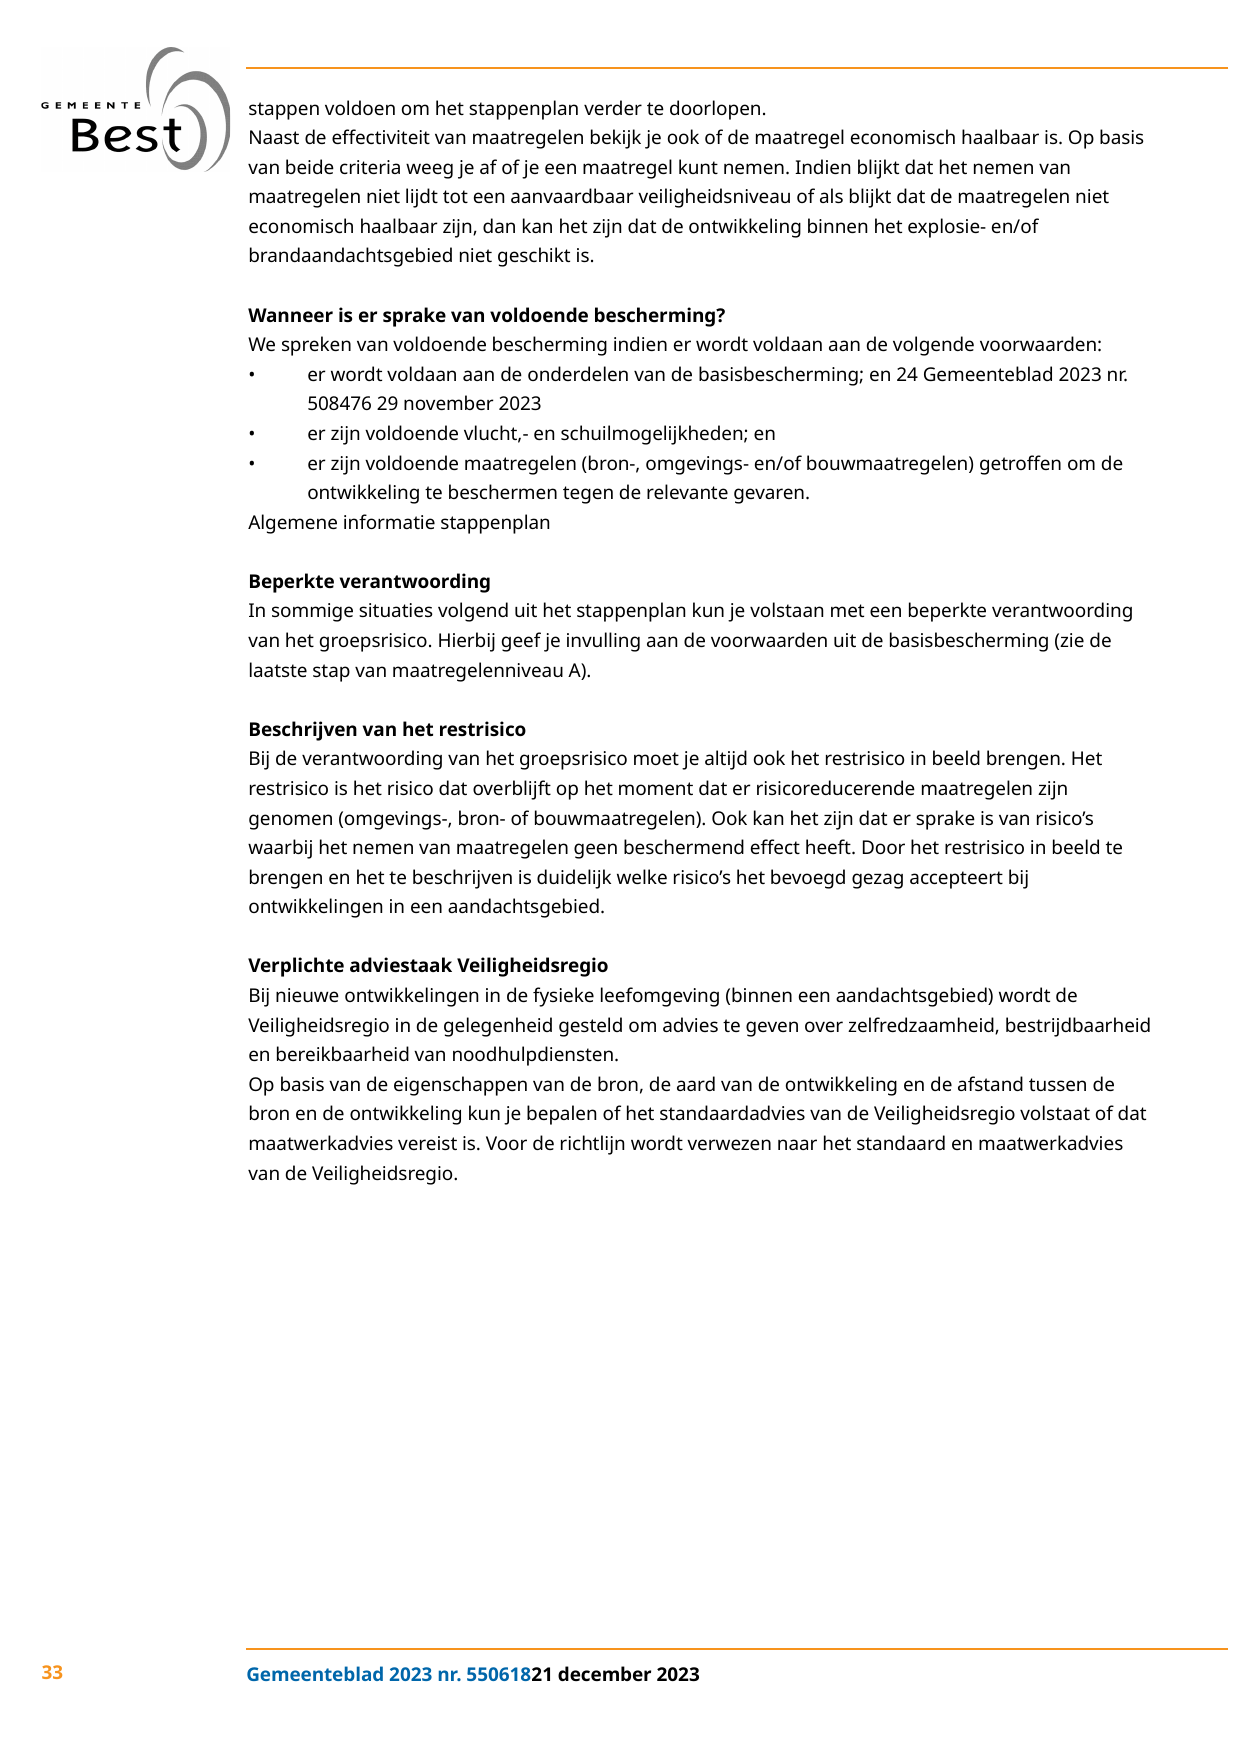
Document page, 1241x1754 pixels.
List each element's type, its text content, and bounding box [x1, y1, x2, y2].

text Wanneer is er sprake van voldoende bescherming? [248, 302, 1152, 328]
picture [41, 47, 231, 172]
text Naast de effectiviteit van maatregelen bekijk je ook of de maatregel economisch haalbaar is. Op basis van beide criteria weeg je af of je een maatregel kunt nemen. Indien blijkt dat het nemen van maatregelen niet lijdt tot een aanvaardbaar veiligheidsniveau of als blijkt dat de maatregelen niet economisch haalbaar zijn, dan kan het zijn dat de ontwikkeling binnen het explosie- en/of brandaandachtsgebied niet geschikt is. [248, 124, 1152, 268]
text Bij de verantwoording van het groepsrisico moet je altijd ook het restrisico in beeld brengen. Het restrisico is het risico dat overblijft op het moment dat er risicoreducerende maatregelen zijn genomen (omgevings-, bron- of bouwmaatregelen). Ook kan het zijn dat er sprake is van risico’s waarbij het nemen van maatregelen geen beschermend effect heeft. Door het restrisico in beeld te brengen en het te beschrijven is duidelijk welke risico’s het bevoegd gezag accepteert bij ontwikkelingen in een aandachtsgebied. [248, 746, 1152, 919]
text Algemene informatie stappenplan [248, 509, 1152, 535]
list er wordt voldaan aan de onderdelen van de basisbescherming; en 24 Gemeenteblad 2023 nr. 508476 29 november 2023 [248, 361, 1152, 416]
list er zijn voldoende vlucht,- en schuilmogelijkheden; en [248, 420, 1152, 446]
text Bij nieuwe ontwikkelingen in de fysieke leefomgeving (binnen een aandachtsgebied) wordt de Veiligheidsregio in de gelegenheid gesteld om advies te geven over zelfredzaamheid, bestrijdbaarheid en bereikbaarheid van noodhulpdiensten. [248, 982, 1152, 1067]
text Verplichte adviestaak Veiligheidsregio [248, 953, 1152, 978]
list er zijn voldoende maatregelen (bron-, omgevings- en/of bouwmaatregelen) getroffen om de ontwikkeling te beschermen tegen de relevante gevaren. [248, 450, 1152, 505]
text Beschrijven van het restrisico [248, 716, 1152, 742]
text In sommige situaties volgend uit het stappenplan kun je volstaan met een beperkte verantwoording van het groepsrisico. Hierbij geef je invulling aan de voorwaarden uit de basisbescherming (zie de laatste stap van maatregelenniveau A). [248, 598, 1152, 683]
text Beperkte verantwoording [248, 568, 1152, 594]
text stappen voldoen om het stappenplan verder te doorlopen. [248, 95, 1152, 121]
text We spreken van voldoende bescherming indien er wordt voldaan aan de volgende voorwaarden: [248, 331, 1152, 357]
text Op basis van de eigenschappen van de bron, de aard van de ontwikkeling en de afstand tussen de bron en de ontwikkeling kun je bepalen of het standaardadvies van de Veiligheidsregio volstaat of dat maatwerkadvies vereist is. Voor de richtlijn wordt verwezen naar het standaard en maatwerkadvies van de Veiligheidsregio. [248, 1071, 1152, 1186]
